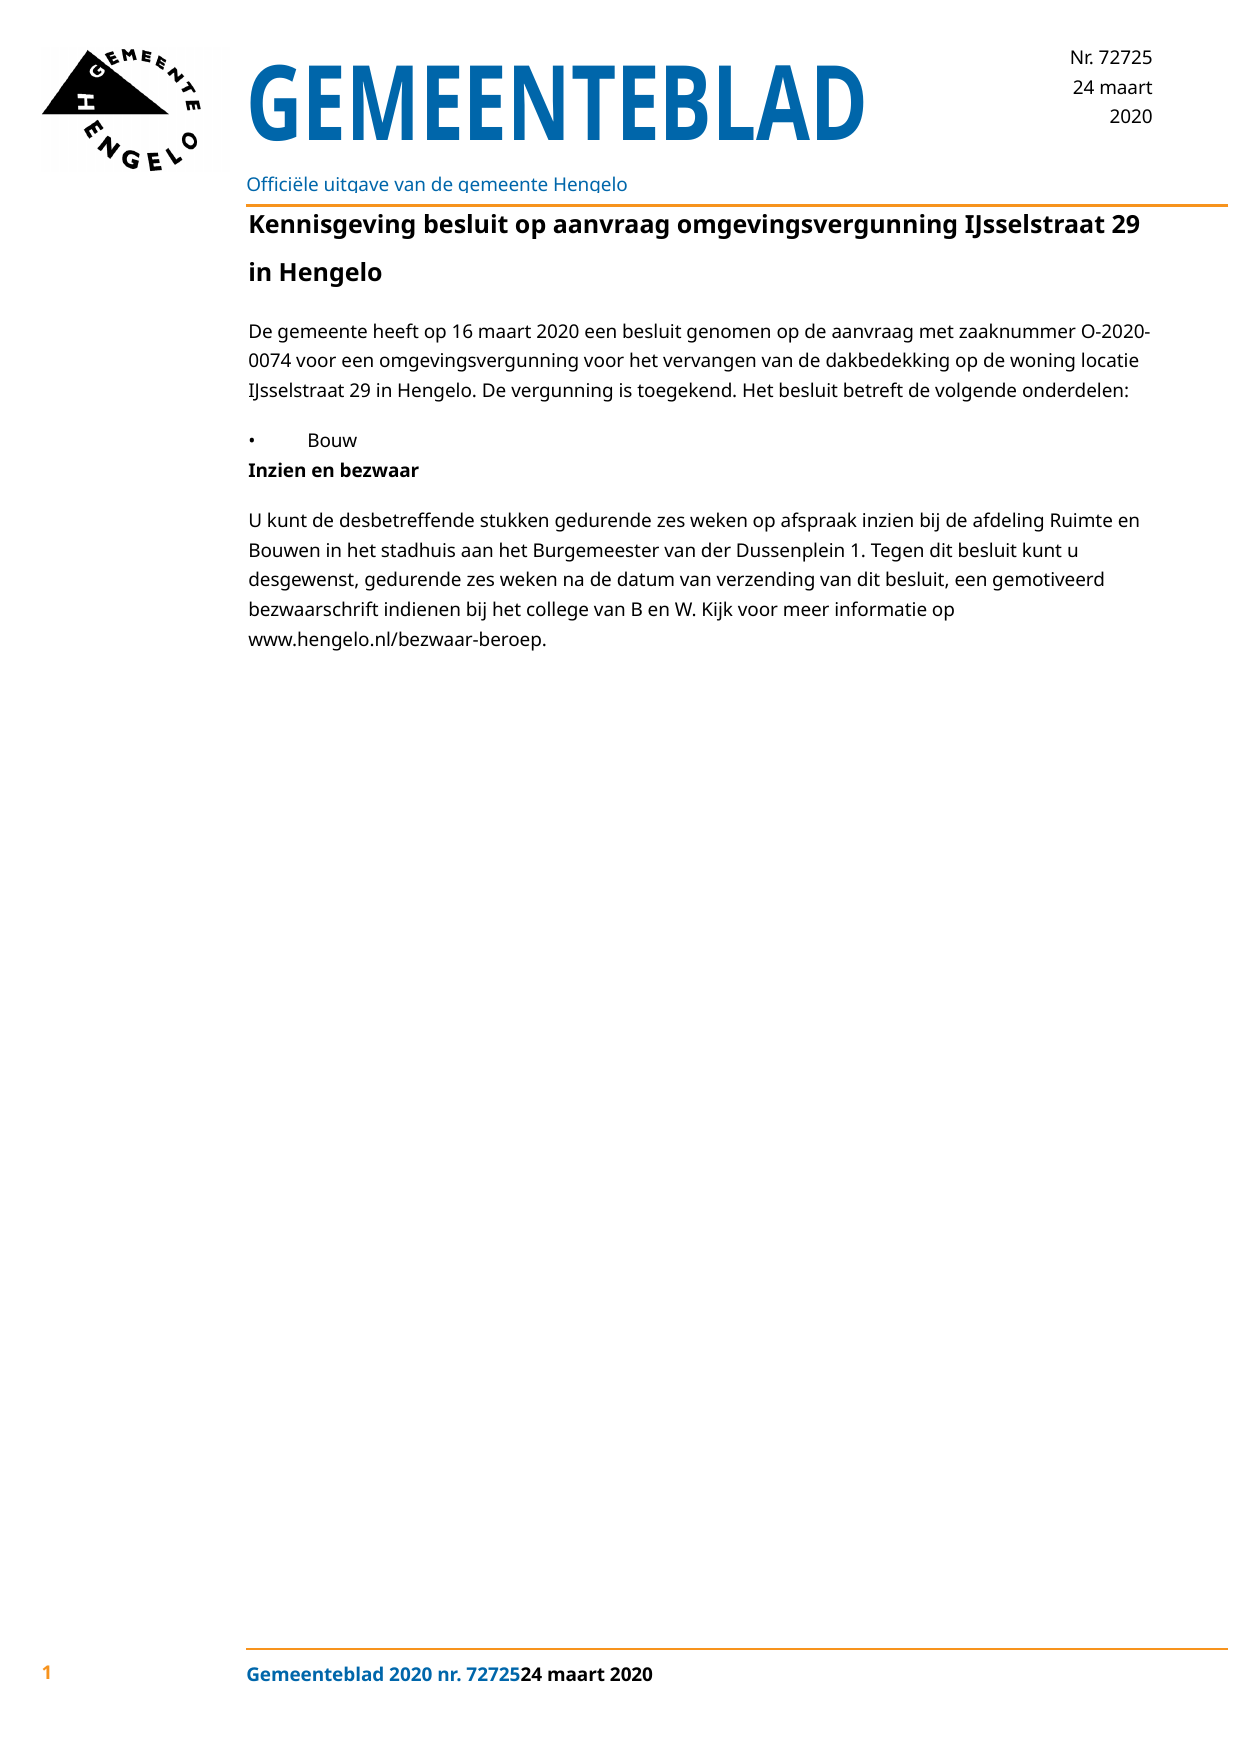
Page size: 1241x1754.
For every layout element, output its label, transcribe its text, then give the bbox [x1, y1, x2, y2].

list Bouw [248, 427, 1152, 453]
text De gemeente heeft op 16 maart 2020 een besluit genomen op de aanvraag met zaaknummer O-2020-0074 voor een omgevingsvergunning voor het vervangen van de dakbedekking op de woning locatie IJsselstraat 29 in Hengelo. De vergunning is toegekend. Het besluit betreft de volgende onderdelen: [248, 318, 1152, 403]
text U kunt de desbetreffende stukken gedurende zes weken op afspraak inzien bij de afdeling Ruimte en Bouwen in het stadhuis aan het Burgemeester van der Dussenplein 1. Tegen dit besluit kunt u desgewenst, gedurende zes weken na de datum van verzending van dit besluit, een gemotiveerd bezwaarschrift indienen bij het college van B en W. Kijk voor meer informatie op www.hengelo.nl/bezwaar-beroep. [248, 507, 1152, 652]
picture [41, 47, 231, 172]
text Inzien en bezwaar [248, 457, 1152, 483]
text Kennisgeving besluit op aanvraag omgevingsvergunning IJsselstraat 29 in Hengelo [248, 207, 1152, 288]
